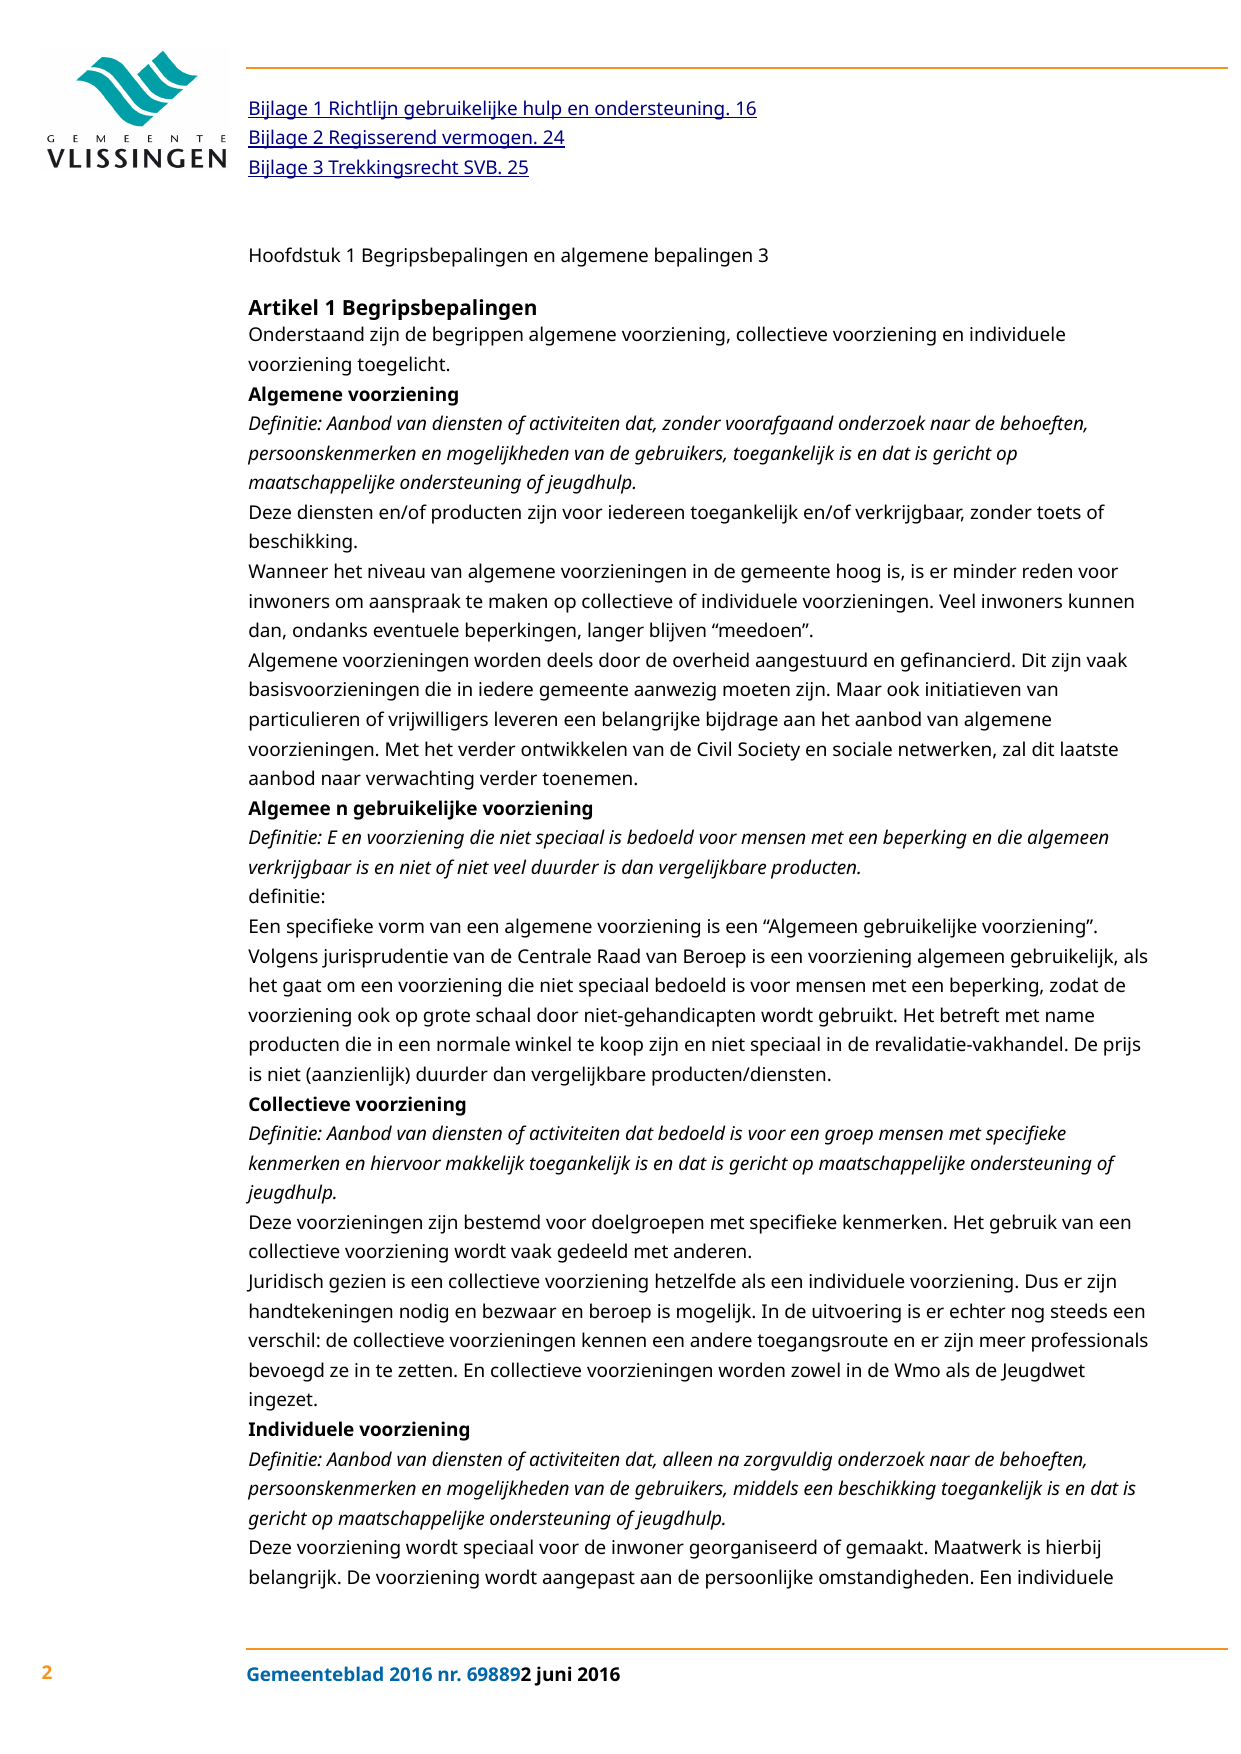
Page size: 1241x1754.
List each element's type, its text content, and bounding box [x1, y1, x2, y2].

text Definitie: E en voorziening die niet speciaal is bedoeld voor mensen met een beperking en die algemeen verkrijgbaar is en niet of niet veel duurder is dan vergelijkbare producten. [248, 824, 1152, 880]
text Collectieve voorziening [248, 1091, 1152, 1116]
text Algemene voorzieningen worden deels door de overheid aangestuurd en gefinancierd. Dit zijn vaak basisvoorzieningen die in iedere gemeente aanwezig moeten zijn. Maar ook initiatieven van particulieren of vrijwilligers leveren een belangrijke bijdrage aan het aanbod van algemene voorzieningen. Met het verder ontwikkelen van de Civil Society en sociale netwerken, zal dit laatste aanbod naar verwachting verder toenemen. [248, 647, 1152, 791]
picture [41, 47, 231, 172]
text Deze diensten en/of producten zijn voor iedereen toegankelijk en/of verkrijgbaar, zonder toets of beschikking. [248, 499, 1152, 554]
text Juridisch gezien is een collectieve voorziening hetzelfde als een individuele voorziening. Dus er zijn handtekeningen nodig en bezwaar en beroep is mogelijk. In de uitvoering is er echter nog steeds een verschil: de collectieve voorzieningen kennen een andere toegangsroute en er zijn meer professionals bevoegd ze in te zetten. En collectieve voorzieningen worden zowel in de Wmo als de Jeugdwet ingezet. [248, 1268, 1152, 1412]
text Definitie: Aanbod van diensten of activiteiten dat, alleen na zorgvuldig onderzoek naar de behoeften, persoonskenmerken en mogelijkheden van de gebruikers, middels een beschikking toegankelijk is en dat is gericht op maatschappelijke ondersteuning of jeugdhulp. [248, 1446, 1152, 1531]
text Deze voorzieningen zijn bestemd voor doelgroepen met specifieke kenmerken. Het gebruik van een collectieve voorziening wordt vaak gedeeld met anderen. [248, 1209, 1152, 1264]
text Algemene voorziening [248, 381, 1152, 406]
text definitie: [248, 884, 1152, 909]
text Algemee n gebruikelijke voorziening [248, 795, 1152, 821]
text Wanneer het niveau van algemene voorzieningen in de gemeente hoog is, is er minder reden voor inwoners om aanspraak te maken op collectieve of individuele voorzieningen. Veel inwoners kunnen dan, ondanks eventuele beperkingen, langer blijven “meedoen”. [248, 558, 1152, 643]
text Een specifieke vorm van een algemene voorziening is een “Algemeen gebruikelijke voorziening”. [248, 913, 1152, 939]
text Definitie: Aanbod van diensten of activiteiten dat bedoeld is voor een groep mensen met specifieke kenmerken en hiervoor makkelijk toegankelijk is en dat is gericht op maatschappelijke ondersteuning of jeugdhulp. [248, 1120, 1152, 1205]
text Artikel 1 Begripsbepalingen [248, 293, 1152, 322]
text Onderstaand zijn de begrippen algemene voorziening, collectieve voorziening en individuele voorziening toegelicht. [248, 322, 1152, 377]
text Definitie: Aanbod van diensten of activiteiten dat, zonder voorafgaand onderzoek naar de behoeften, persoonskenmerken en mogelijkheden van de gebruikers, toegankelijk is en dat is gericht op maatschappelijke ondersteuning of jeugdhulp. [248, 410, 1152, 495]
text Bijlage 1 Richtlijn gebruikelijke hulp en ondersteuning. 16 [248, 95, 1152, 121]
text Volgens jurisprudentie van de Centrale Raad van Beroep is een voorziening algemeen gebruikelijk, als het gaat om een voorziening die niet speciaal bedoeld is voor mensen met een beperking, zodat de voorziening ook op grote schaal door niet-gehandicapten wordt gebruikt. Het betreft met name producten die in een normale winkel te koop zijn en niet speciaal in de revalidatie-vakhandel. De prijs is niet (aanzienlijk) duurder dan vergelijkbare producten/diensten. [248, 943, 1152, 1087]
text Bijlage 3 Trekkingsrecht SVB. 25 [248, 154, 1152, 180]
text Deze voorziening wordt speciaal voor de inwoner georganiseerd of gemaakt. Maatwerk is hierbij belangrijk. De voorziening wordt aangepast aan de persoonlijke omstandigheden. Een individuele [248, 1534, 1152, 1590]
text Individuele voorziening [248, 1416, 1152, 1442]
text Hoofdstuk 1 Begripsbepalingen en algemene bepalingen 3 [248, 243, 1152, 268]
text Bijlage 2 Regisserend vermogen. 24 [248, 124, 1152, 150]
